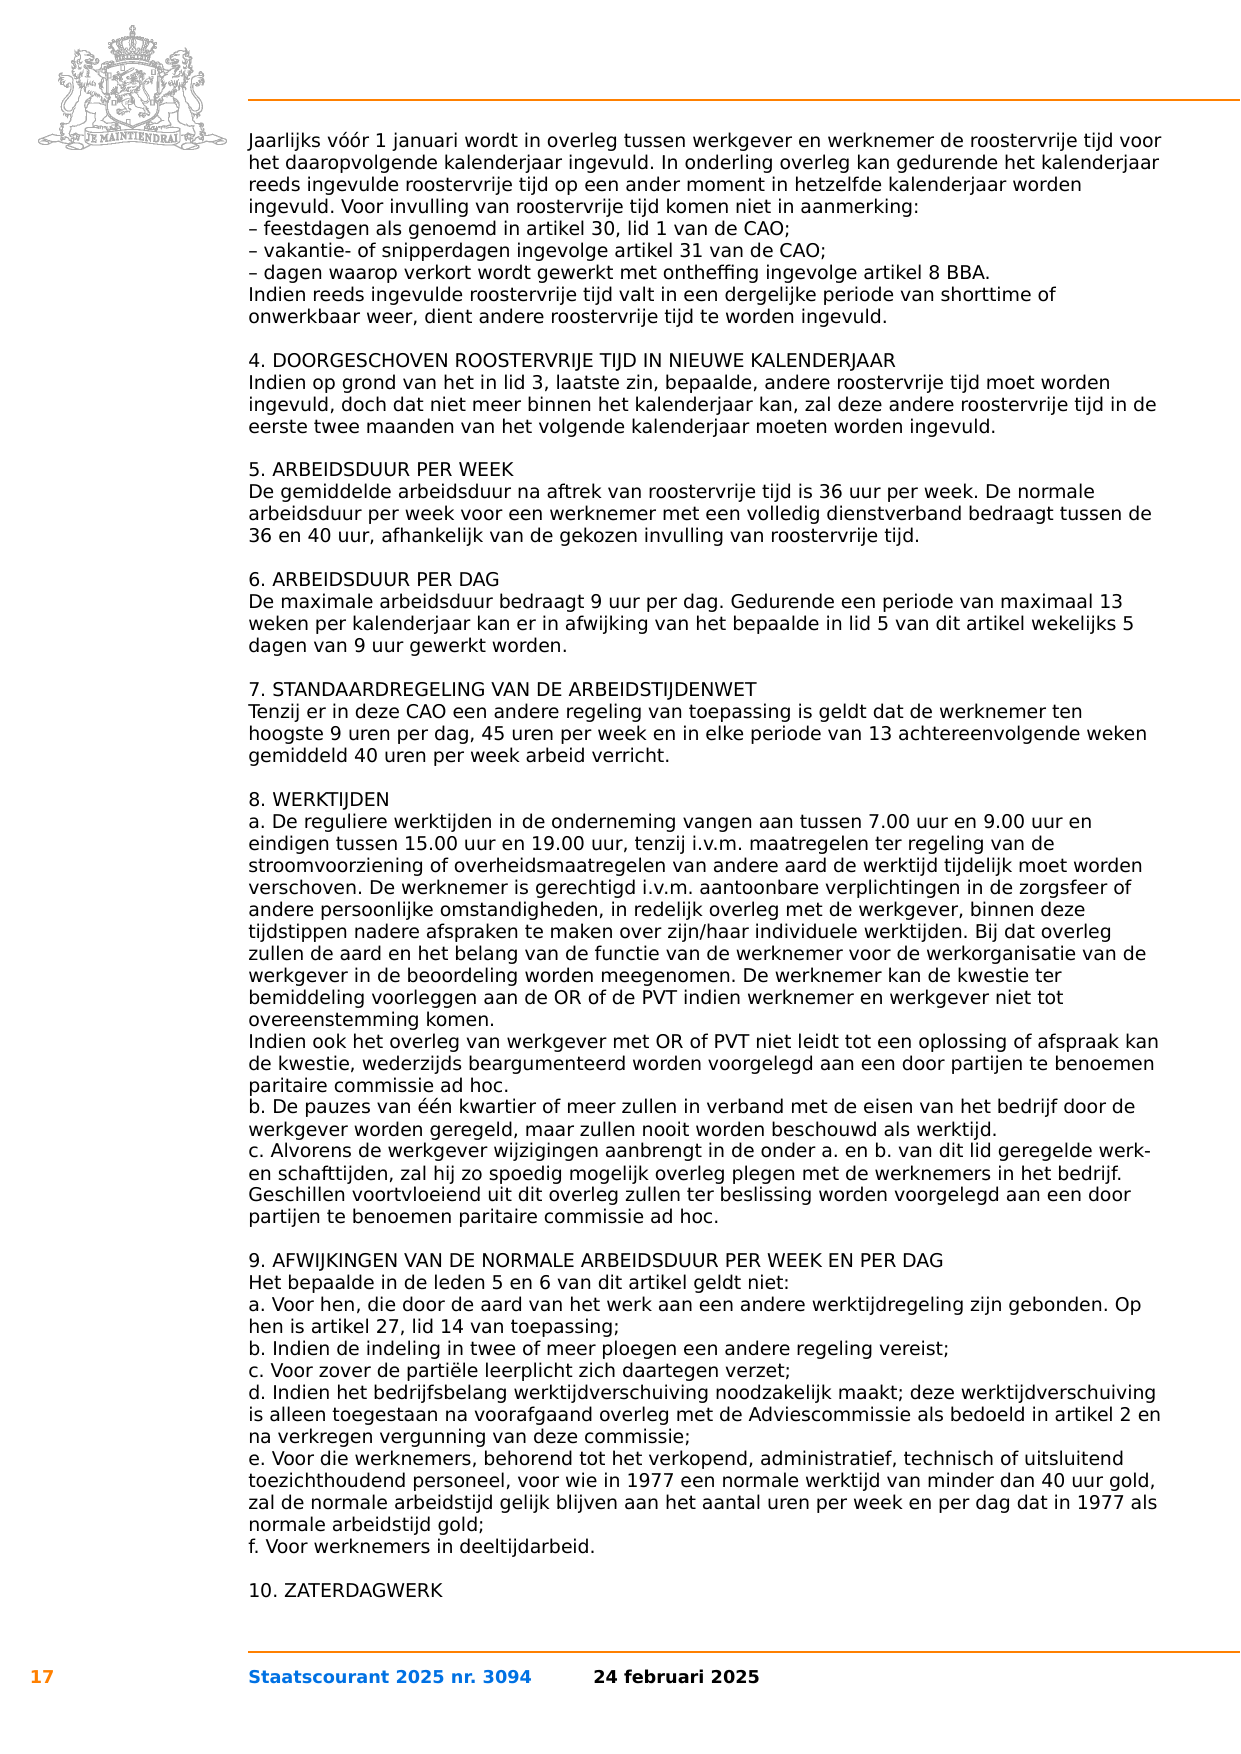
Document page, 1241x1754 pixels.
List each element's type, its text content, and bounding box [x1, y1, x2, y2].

text Indien op grond van het in lid 3, laatste zin, bepaalde, andere roostervrije tijd moet worden ingevuld, doch dat niet meer binnen het kalenderjaar kan, zal deze andere roostervrije tijd in de eerste twee maanden van het volgende kalenderjaar moeten worden ingevuld. [248, 372, 1163, 437]
text e. Voor die werknemers, behorend tot het verkopend, administratief, technisch of uitsluitend toezichthoudend personeel, voor wie in 1977 een normale werktijd van minder dan 40 uur gold, zal de normale arbeidstijd gelijk blijven aan het aantal uren per week en per dag dat in 1977 als normale arbeidstijd gold; [248, 1448, 1163, 1536]
text a. De reguliere werktijden in de onderneming vangen aan tussen 7.00 uur en 9.00 uur en eindigen tussen 15.00 uur en 19.00 uur, tenzij i.v.m. maatregelen ter regeling van de stroomvoorziening of overheidsmaatregelen van andere aard de werktijd tijdelijk moet worden verschoven. De werknemer is gerechtigd i.v.m. aantoonbare verplichtingen in de zorgsfeer of andere persoonlijke omstandigheden, in redelijk overleg met de werkgever, binnen deze tijdstippen nadere afspraken te maken over zijn/haar individuele werktijden. Bij dat overleg zullen de aard en het belang van de functie van de werknemer voor de werkorganisatie van de werkgever in de beoordeling worden meegenomen. De werknemer kan de kwestie ter bemiddeling voorleggen aan de OR of de PVT indien werknemer en werkgever niet tot overeenstemming komen. [248, 811, 1163, 1031]
text 7. STANDAARDREGELING VAN DE ARBEIDSTIJDENWET [248, 679, 1163, 701]
text b. Indien de indeling in twee of meer ploegen een andere regeling vereist; [248, 1338, 1163, 1360]
text – feestdagen als genoemd in artikel 30, lid 1 van de CAO; [248, 218, 1163, 240]
text 8. WERKTIJDEN [248, 789, 1163, 811]
text d. Indien het bedrijfsbelang werktijdverschuiving noodzakelijk maakt; deze werktijdverschuiving is alleen toegestaan na voorafgaand overleg met de Adviescommissie als bedoeld in artikel 2 en na verkregen vergunning van deze commissie; [248, 1382, 1163, 1448]
text De maximale arbeidsduur bedraagt 9 uur per dag. Gedurende een periode van maximaal 13 weken per kalenderjaar kan er in afwijking van het bepaalde in lid 5 van dit artikel wekelijks 5 dagen van 9 uur gewerkt worden. [248, 591, 1163, 657]
text Indien reeds ingevulde roostervrije tijd valt in een dergelijke periode van shorttime of onwerkbaar weer, dient andere roostervrije tijd te worden ingevuld. [248, 284, 1163, 328]
text a. Voor hen, die door de aard van het werk aan een andere werktijdregeling zijn gebonden. Op hen is artikel 27, lid 14 van toepassing; [248, 1294, 1163, 1338]
text f. Voor werknemers in deeltijdarbeid. [248, 1536, 1163, 1558]
text 5. ARBEIDSDUUR PER WEEK [248, 459, 1163, 481]
text c. Alvorens de werkgever wijzigingen aanbrengt in de onder a. en b. van dit lid geregelde werk- en schafttijden, zal hij zo spoedig mogelijk overleg plegen met de werknemers in het bedrijf. Geschillen voortvloeiend uit dit overleg zullen ter beslissing worden voorgelegd aan een door partijen te benoemen paritaire commissie ad hoc. [248, 1140, 1163, 1228]
text c. Voor zover de partiële leerplicht zich daartegen verzet; [248, 1360, 1163, 1382]
text De gemiddelde arbeidsduur na aftrek van roostervrije tijd is 36 uur per week. De normale arbeidsduur per week voor een werknemer met een volledig dienstverband bedraagt tussen de 36 en 40 uur, afhankelijk van de gekozen invulling van roostervrije tijd. [248, 481, 1163, 547]
text Indien ook het overleg van werkgever met OR of PVT niet leidt tot een oplossing of afspraak kan de kwestie, wederzijds beargumenteerd worden voorgelegd aan een door partijen te benoemen paritaire commissie ad hoc. [248, 1031, 1163, 1096]
text 9. AFWIJKINGEN VAN DE NORMALE ARBEIDSDUUR PER WEEK EN PER DAG [248, 1250, 1163, 1272]
text – dagen waarop verkort wordt gewerkt met ontheffing ingevolge artikel 8 BBA. [248, 262, 1163, 284]
picture [38, 25, 227, 150]
text Het bepaalde in de leden 5 en 6 van dit artikel geldt niet: [248, 1272, 1163, 1294]
text Tenzij er in deze CAO een andere regeling van toepassing is geldt dat de werknemer ten hoogste 9 uren per dag, 45 uren per week en in elke periode van 13 achtereenvolgende weken gemiddeld 40 uren per week arbeid verricht. [248, 701, 1163, 767]
text b. De pauzes van één kwartier of meer zullen in verband met de eisen van het bedrijf door de werkgever worden geregeld, maar zullen nooit worden beschouwd als werktijd. [248, 1096, 1163, 1140]
text 4. DOORGESCHOVEN ROOSTERVRIJE TIJD IN NIEUWE KALENDERJAAR [248, 349, 1163, 372]
text Jaarlijks vóór 1 januari wordt in overleg tussen werkgever en werknemer de roostervrije tijd voor het daaropvolgende kalenderjaar ingevuld. In onderling overleg kan gedurende het kalenderjaar reeds ingevulde roostervrije tijd op een ander moment in hetzelfde kalenderjaar worden ingevuld. Voor invulling van roostervrije tijd komen niet in aanmerking: [248, 130, 1163, 218]
text – vakantie- of snipperdagen ingevolge artikel 31 van de CAO; [248, 240, 1163, 262]
text 6. ARBEIDSDUUR PER DAG [248, 569, 1163, 591]
text 10. ZATERDAGWERK [248, 1580, 1163, 1602]
